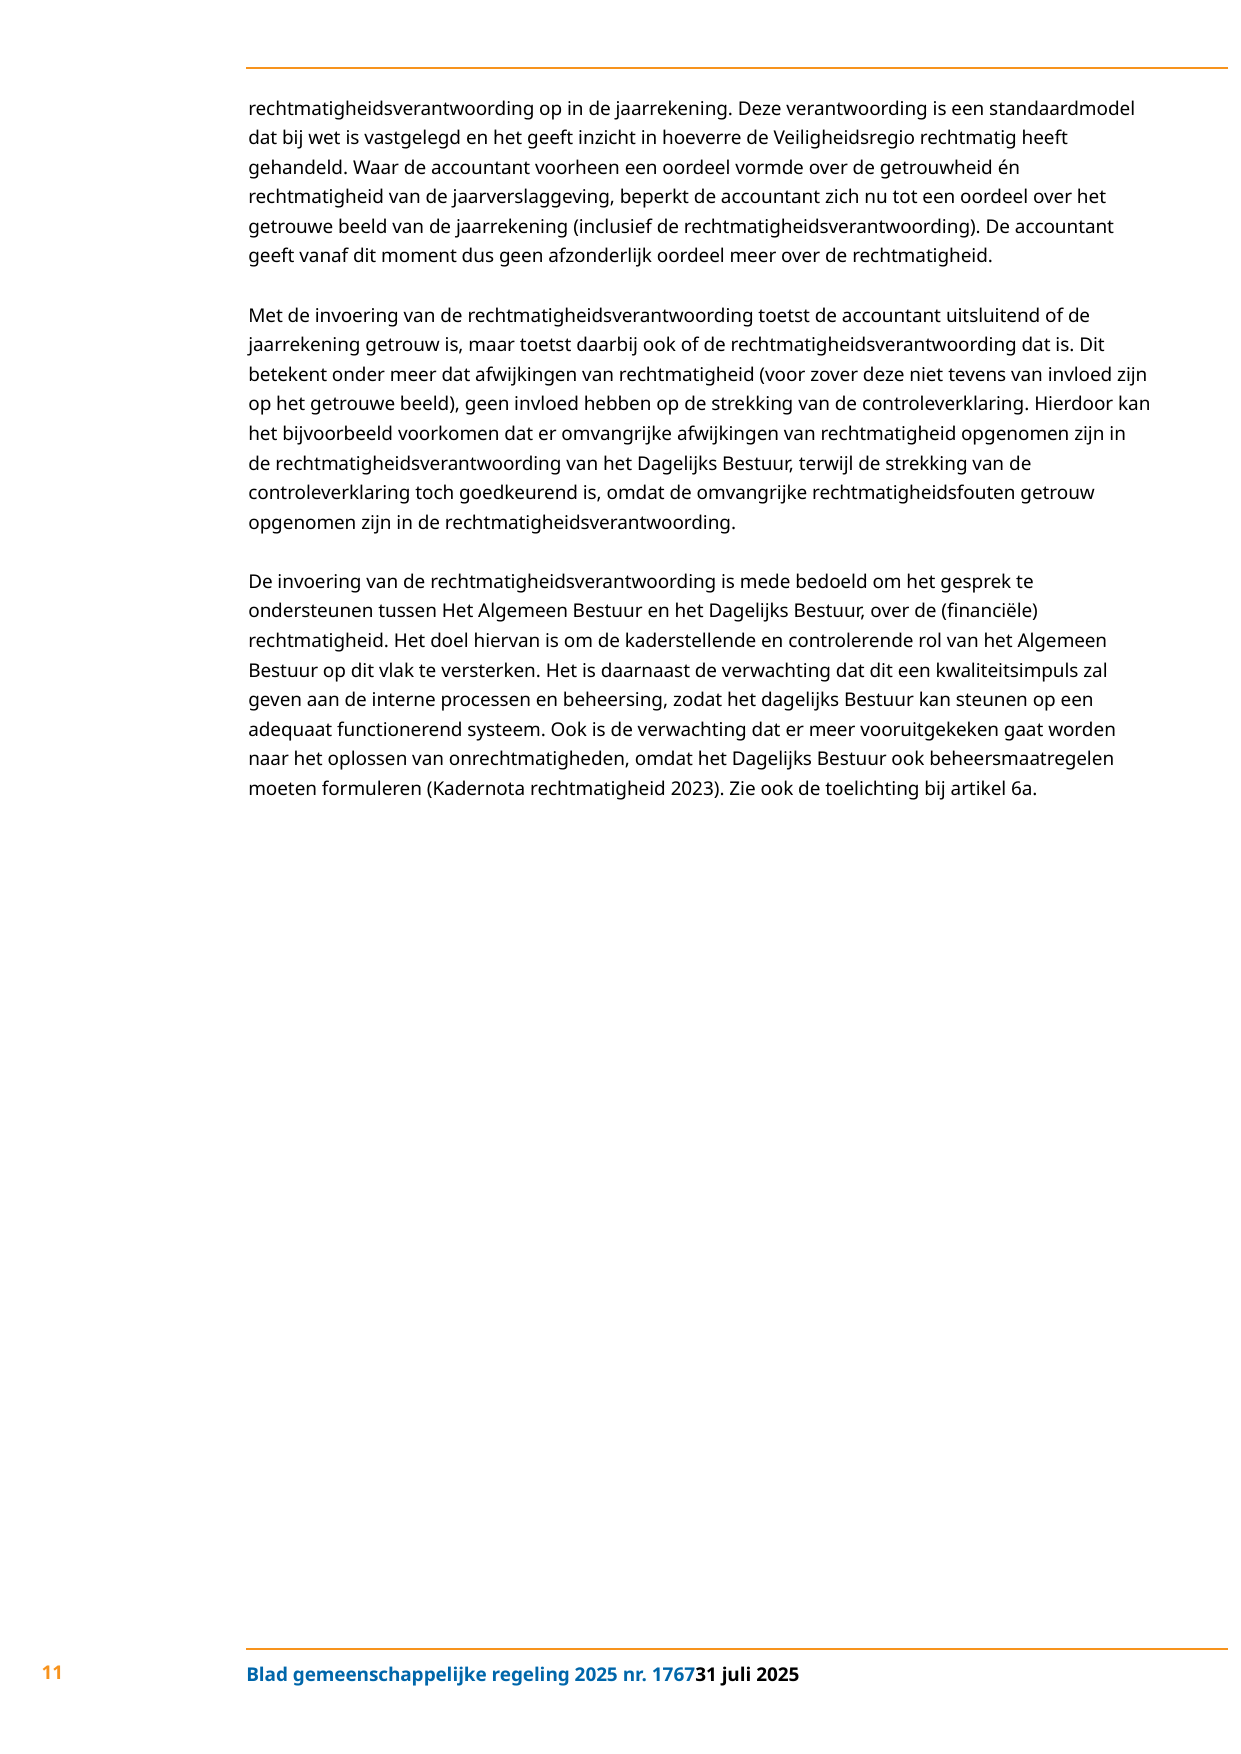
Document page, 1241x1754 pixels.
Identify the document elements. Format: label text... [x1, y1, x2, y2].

text Met de invoering van de rechtmatigheidsverantwoording toetst de accountant uitsluitend of de jaarrekening getrouw is, maar toetst daarbij ook of de rechtmatigheidsverantwoording dat is. Dit betekent onder meer dat afwijkingen van rechtmatigheid (voor zover deze niet tevens van invloed zijn op het getrouwe beeld), geen invloed hebben op de strekking van de controleverklaring. Hierdoor kan het bijvoorbeeld voorkomen dat er omvangrijke afwijkingen van rechtmatigheid opgenomen zijn in de rechtmatigheidsverantwoording van het Dagelijks Bestuur, terwijl de strekking van de controleverklaring toch goedkeurend is, omdat de omvangrijke rechtmatigheidsfouten getrouw opgenomen zijn in de rechtmatigheidsverantwoording. [248, 302, 1152, 535]
text De invoering van de rechtmatigheidsverantwoording is mede bedoeld om het gesprek te ondersteunen tussen Het Algemeen Bestuur en het Dagelijks Bestuur, over de (financiële) rechtmatigheid. Het doel hiervan is om de kaderstellende en controlerende rol van het Algemeen Bestuur op dit vlak te versterken. Het is daarnaast de verwachting dat dit een kwaliteitsimpuls zal geven aan de interne processen en beheersing, zodat het dagelijks Bestuur kan steunen op een adequaat functionerend systeem. Ook is de verwachting dat er meer vooruitgekeken gaat worden naar het oplossen van onrechtmatigheden, omdat het Dagelijks Bestuur ook beheersmaatregelen moeten formuleren (Kadernota rechtmatigheid 2023). Zie ook de toelichting bij artikel 6a. [248, 568, 1152, 801]
text rechtmatigheidsverantwoording op in de jaarrekening. Deze verantwoording is een standaardmodel dat bij wet is vastgelegd en het geeft inzicht in hoeverre de Veiligheidsregio rechtmatig heeft gehandeld. Waar de accountant voorheen een oordeel vormde over de getrouwheid én rechtmatigheid van de jaarverslaggeving, beperkt de accountant zich nu tot een oordeel over het getrouwe beeld van de jaarrekening (inclusief de rechtmatigheidsverantwoording). De accountant geeft vanaf dit moment dus geen afzonderlijk oordeel meer over de rechtmatigheid. [248, 95, 1152, 268]
picture [41, 47, 231, 172]
